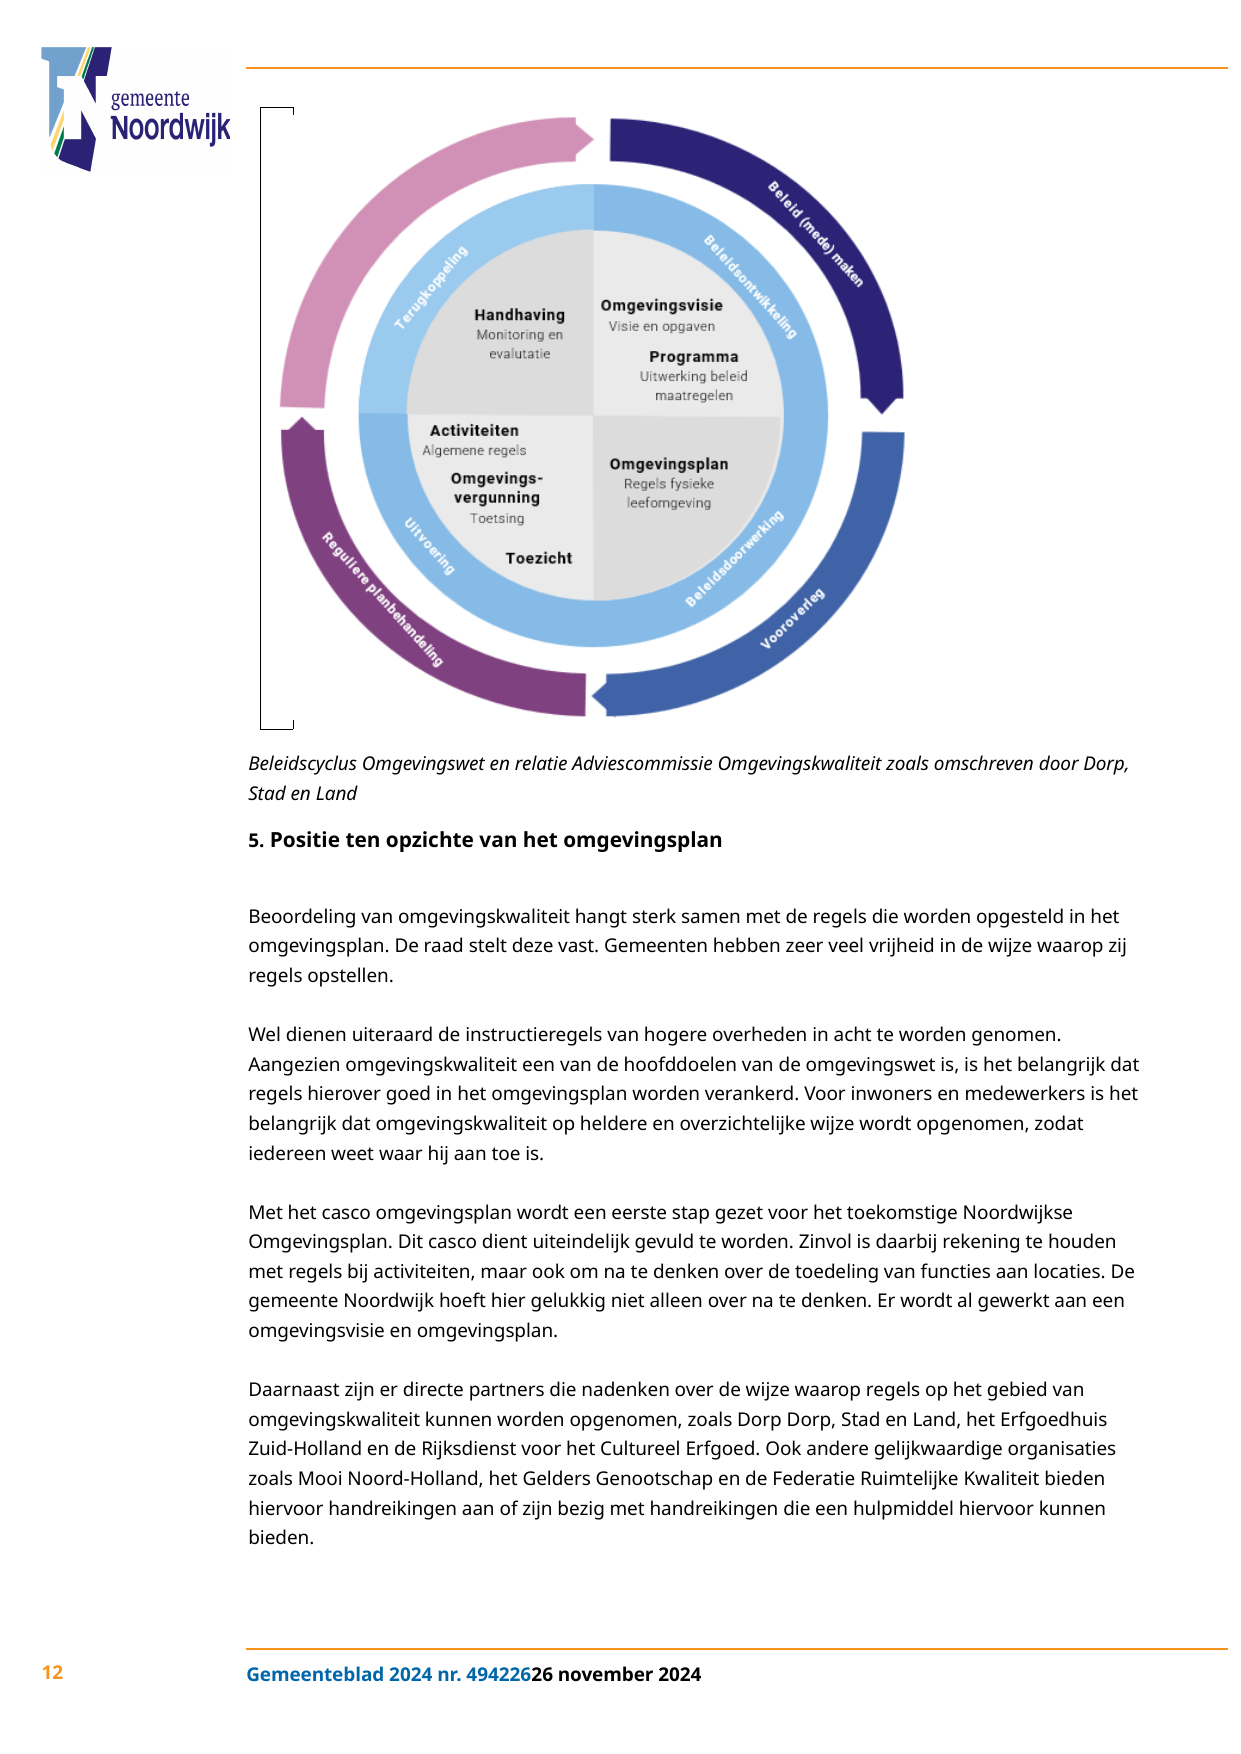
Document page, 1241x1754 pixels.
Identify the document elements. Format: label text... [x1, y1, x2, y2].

text Daarnaast zijn er directe partners die nadenken over de wijze waarop regels op het gebied van omgevingskwaliteit kunnen worden opgenomen, zoals Dorp Dorp, Stad en Land, het Erfgoedhuis Zuid-Holland en de Rijksdienst voor het Cultureel Erfgoed. Ook andere gelijkwaardige organisaties zoals Mooi Noord-Holland, het Gelders Genootschap en de Federatie Ruimtelijke Kwaliteit bieden hiervoor handreikingen aan of zijn bezig met handreikingen die een hulpmiddel hiervoor kunnen bieden. [248, 1376, 1152, 1550]
text Met het casco omgevingsplan wordt een eerste stap gezet voor het toekomstige Noordwijkse Omgevingsplan. Dit casco dient uiteindelijk gevuld te worden. Zinvol is daarbij rekening te houden met regels bij activiteiten, maar ook om na te denken over de toedeling van functies aan locaties. De gemeente Noordwijk hoeft hier gelukkig niet alleen over na te denken. Er wordt al gewerkt aan een omgevingsvisie en omgevingsplan. [248, 1199, 1152, 1343]
picture [268, 115, 913, 720]
text 5. Positie ten opzichte van het omgevingsplan [248, 825, 1152, 854]
text Wel dienen uiteraard de instructieregels van hogere overheden in acht te worden genomen. Aangezien omgevingskwaliteit een van de hoofddoelen van de omgevingswet is, is het belangrijk dat regels hierover goed in het omgevingsplan worden verankerd. Voor inwoners en medewerkers is het belangrijk dat omgevingskwaliteit op heldere en overzichtelijke wijze wordt opgenomen, zodat iedereen weet waar hij aan toe is. [248, 1021, 1152, 1165]
picture [41, 47, 231, 172]
text Beleidscyclus Omgevingswet en relatie Adviescommissie Omgevingskwaliteit zoals omschreven door Dorp, Stad en Land [248, 750, 1152, 805]
text Beoordeling van omgevingskwaliteit hangt sterk samen met de regels die worden opgesteld in het omgevingsplan. De raad stelt deze vast. Gemeenten hebben zeer veel vrijheid in de wijze waarop zij regels opstellen. [248, 903, 1152, 988]
